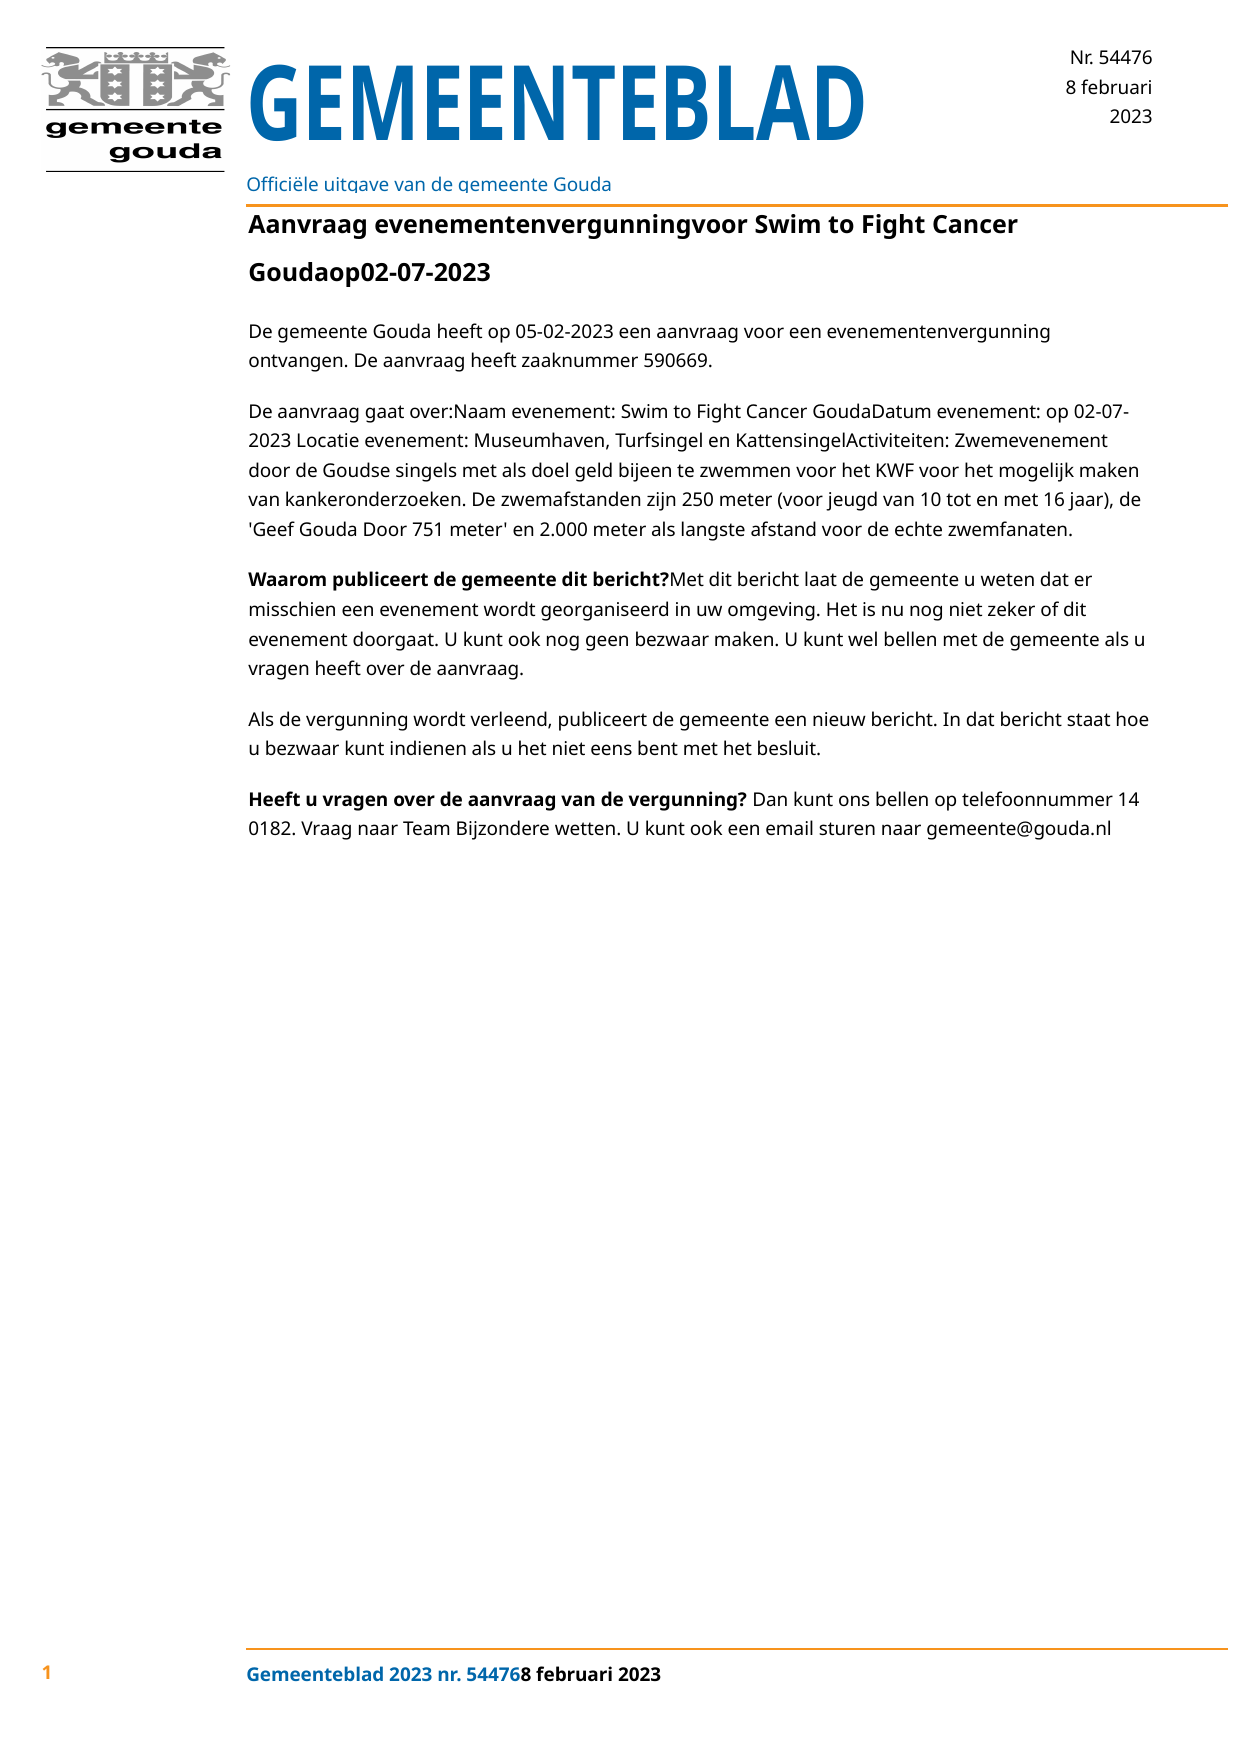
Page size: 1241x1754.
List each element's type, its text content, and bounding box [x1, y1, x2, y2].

text De aanvraag gaat over:Naam evenement: Swim to Fight Cancer GoudaDatum evenement: op 02-07-2023 Locatie evenement: Museumhaven, Turfsingel en KattensingelActiviteiten: Zwemevenement door de Goudse singels met als doel geld bijeen te zwemmen voor het KWF voor het mogelijk maken van kankeronderzoeken. De zwemafstanden zijn 250 meter (voor jeugd van 10 tot en met 16 jaar), de 'Geef Gouda Door 751 meter' en 2.000 meter als langste afstand voor de echte zwemfanaten. [248, 398, 1152, 542]
picture [41, 47, 231, 172]
text Als de vergunning wordt verleend, publiceert de gemeente een nieuw bericht. In dat bericht staat hoe u bezwaar kunt indienen als u het niet eens bent met het besluit. [248, 706, 1152, 761]
text Aanvraag evenementenvergunningvoor Swim to Fight Cancer Goudaop02-07-2023 [248, 207, 1152, 288]
text Waarom publiceert de gemeente dit bericht?Met dit bericht laat de gemeente u weten dat er misschien een evenement wordt georganiseerd in uw omgeving. Het is nu nog niet zeker of dit evenement doorgaat. U kunt ook nog geen bezwaar maken. U kunt wel bellen met de gemeente als u vragen heeft over de aanvraag. [248, 567, 1152, 681]
text De gemeente Gouda heeft op 05-02-2023 een aanvraag voor een evenementenvergunning ontvangen. De aanvraag heeft zaaknummer 590669. [248, 318, 1152, 373]
text Heeft u vragen over de aanvraag van de vergunning? Dan kunt ons bellen op telefoonnummer 14 0182. Vraag naar Team Bijzondere wetten. U kunt ook een email sturen naar gemeente@gouda.nl [248, 786, 1152, 841]
